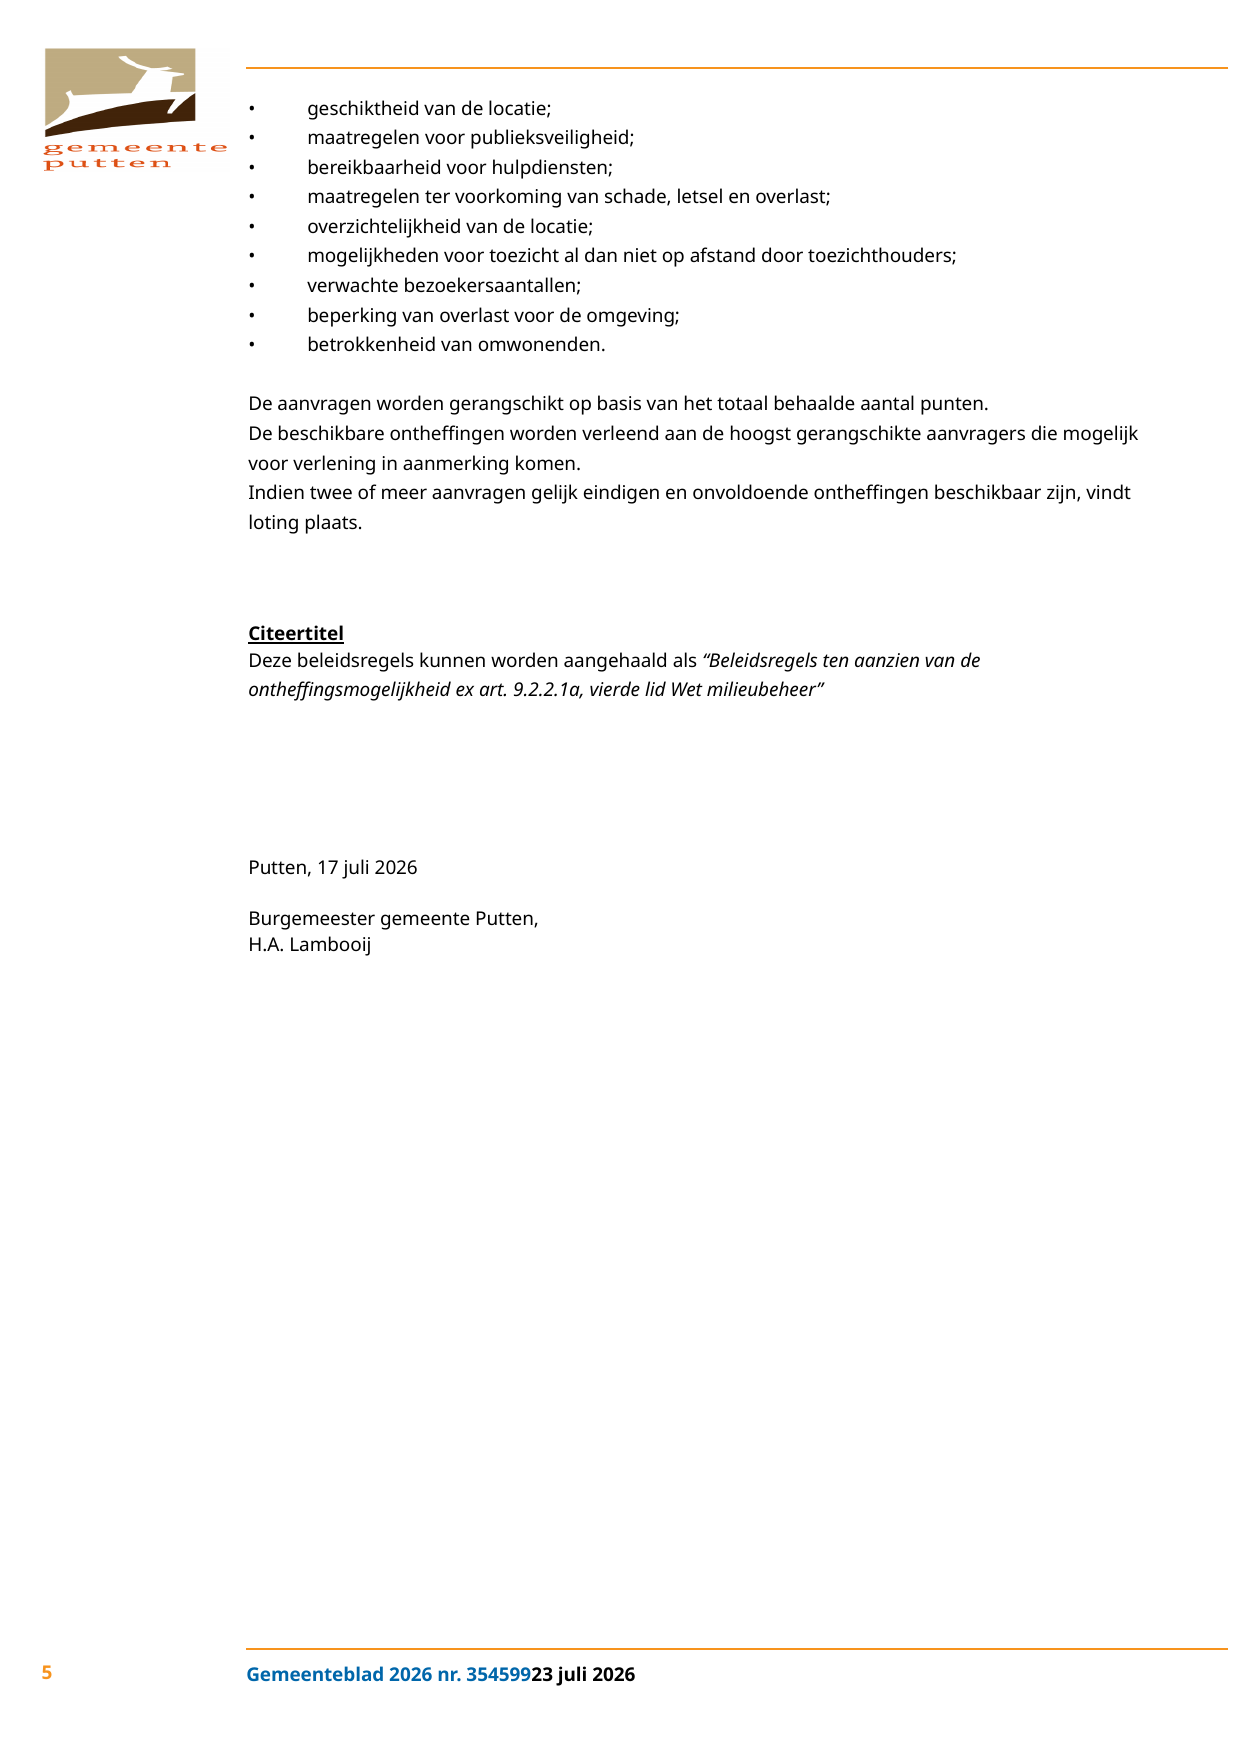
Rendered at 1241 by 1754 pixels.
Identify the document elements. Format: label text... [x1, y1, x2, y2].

text De aanvragen worden gerangschikt op basis van het totaal behaalde aantal punten. [248, 391, 1152, 416]
list geschiktheid van de locatie; [248, 95, 1152, 121]
text Indien twee of meer aanvragen gelijk eindigen en onvoldoende ontheffingen beschikbaar zijn, vindt loting plaats. [248, 479, 1152, 535]
list maatregelen voor publieksveiligheid; [248, 124, 1152, 150]
list verwachte bezoekersaantallen; [248, 272, 1152, 298]
text Citeertitel [248, 618, 1152, 647]
list betrokkenheid van omwonenden. [248, 331, 1152, 357]
list beperking van overlast voor de omgeving; [248, 302, 1152, 328]
list maatregelen ter voorkoming van schade, letsel en overlast; [248, 183, 1152, 209]
text Deze beleidsregels kunnen worden aangehaald als “Beleidsregels ten aanzien van de ontheffingsmogelijkheid ex art. 9.2.2.1a, vierde lid Wet milieubeheer” [248, 647, 1152, 702]
list overzichtelijkheid van de locatie; [248, 213, 1152, 239]
text De beschikbare ontheffingen worden verleend aan de hoogst gerangschikte aanvragers die mogelijk voor verlening in aanmerking komen. [248, 420, 1152, 476]
list mogelijkheden voor toezicht al dan niet op afstand door toezichthouders; [248, 243, 1152, 268]
picture [41, 47, 231, 172]
text H.A. Lambooij [248, 931, 1152, 957]
list bereikbaarheid voor hulpdiensten; [248, 154, 1152, 180]
text Burgemeester gemeente Putten, [248, 906, 1152, 931]
text Putten, 17 juli 2026 [248, 854, 1152, 880]
